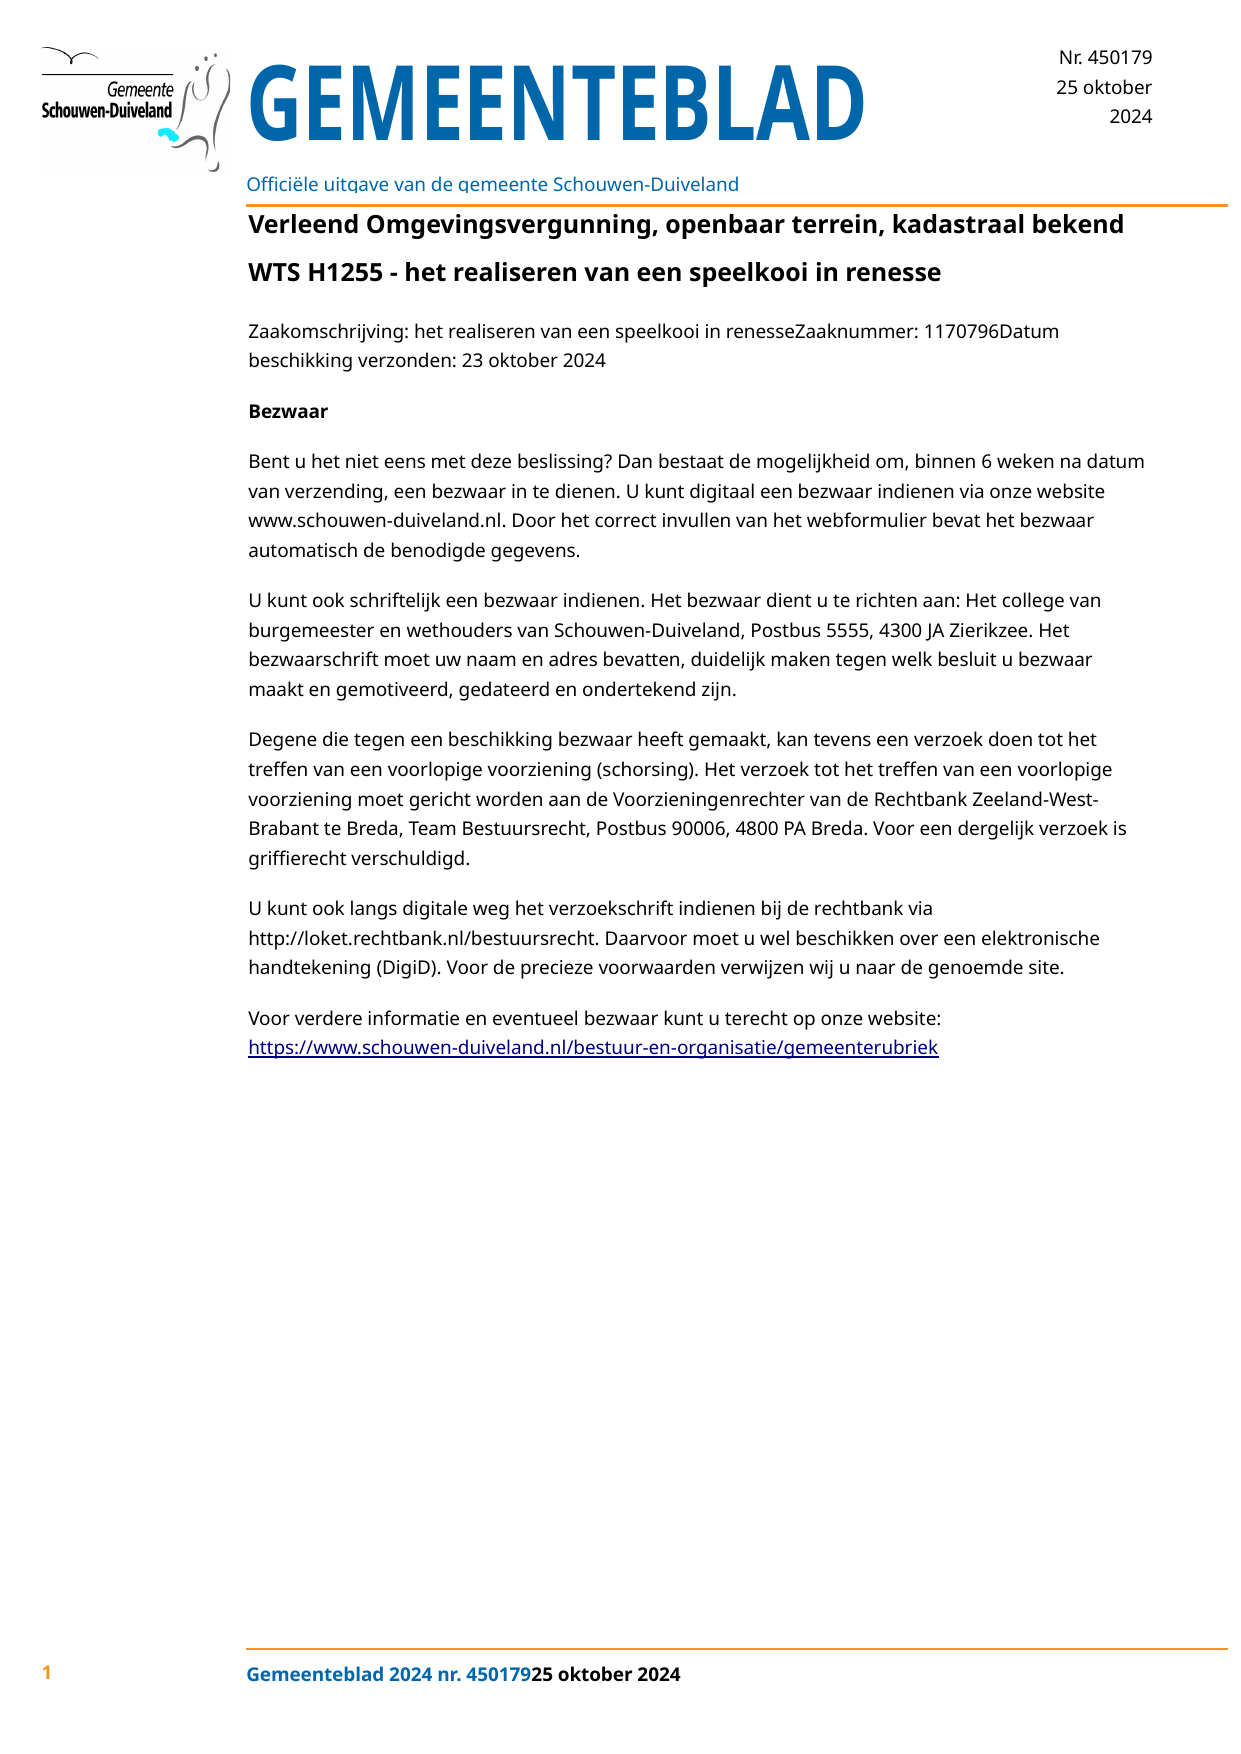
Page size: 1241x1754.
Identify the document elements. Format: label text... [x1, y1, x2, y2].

text Voor verdere informatie en eventueel bezwaar kunt u terecht op onze website: https://www.schouwen-duiveland.nl/bestuur-en-organisatie/gemeenterubriek [248, 1005, 1152, 1060]
text Zaakomschrijving: het realiseren van een speelkooi in renesseZaaknummer: 1170796Datum beschikking verzonden: 23 oktober 2024 [248, 318, 1152, 373]
text Bezwaar [248, 398, 1152, 424]
picture [41, 47, 231, 172]
text Verleend Omgevingsvergunning, openbaar terrein, kadastraal bekend WTS H1255 - het realiseren van een speelkooi in renesse [248, 207, 1152, 288]
text U kunt ook langs digitale weg het verzoekschrift indienen bij de rechtbank via http://loket.rechtbank.nl/bestuursrecht. Daarvoor moet u wel beschikken over een elektronische handtekening (DigiD). Voor de precieze voorwaarden verwijzen wij u naar de genoemde site. [248, 895, 1152, 980]
text Degene die tegen een beschikking bezwaar heeft gemaakt, kan tevens een verzoek doen tot het treffen van een voorlopige voorziening (schorsing). Het verzoek tot het treffen van een voorlopige voorziening moet gericht worden aan de Voorzieningenrechter van de Rechtbank Zeeland-West-Brabant te Breda, Team Bestuursrecht, Postbus 90006, 4800 PA Breda. Voor een dergelijk verzoek is griffierecht verschuldigd. [248, 727, 1152, 871]
text Bent u het niet eens met deze beslissing? Dan bestaat de mogelijkheid om, binnen 6 weken na datum van verzending, een bezwaar in te dienen. U kunt digitaal een bezwaar indienen via onze website www.schouwen-duiveland.nl. Door het correct invullen van het webformulier bevat het bezwaar automatisch de benodigde gegevens. [248, 448, 1152, 563]
text U kunt ook schriftelijk een bezwaar indienen. Het bezwaar dient u te richten aan: Het college van burgemeester en wethouders van Schouwen-Duiveland, Postbus 5555, 4300 JA Zierikzee. Het bezwaarschrift moet uw naam en adres bevatten, duidelijk maken tegen welk besluit u bezwaar maakt en gemotiveerd, gedateerd en ondertekend zijn. [248, 587, 1152, 702]
